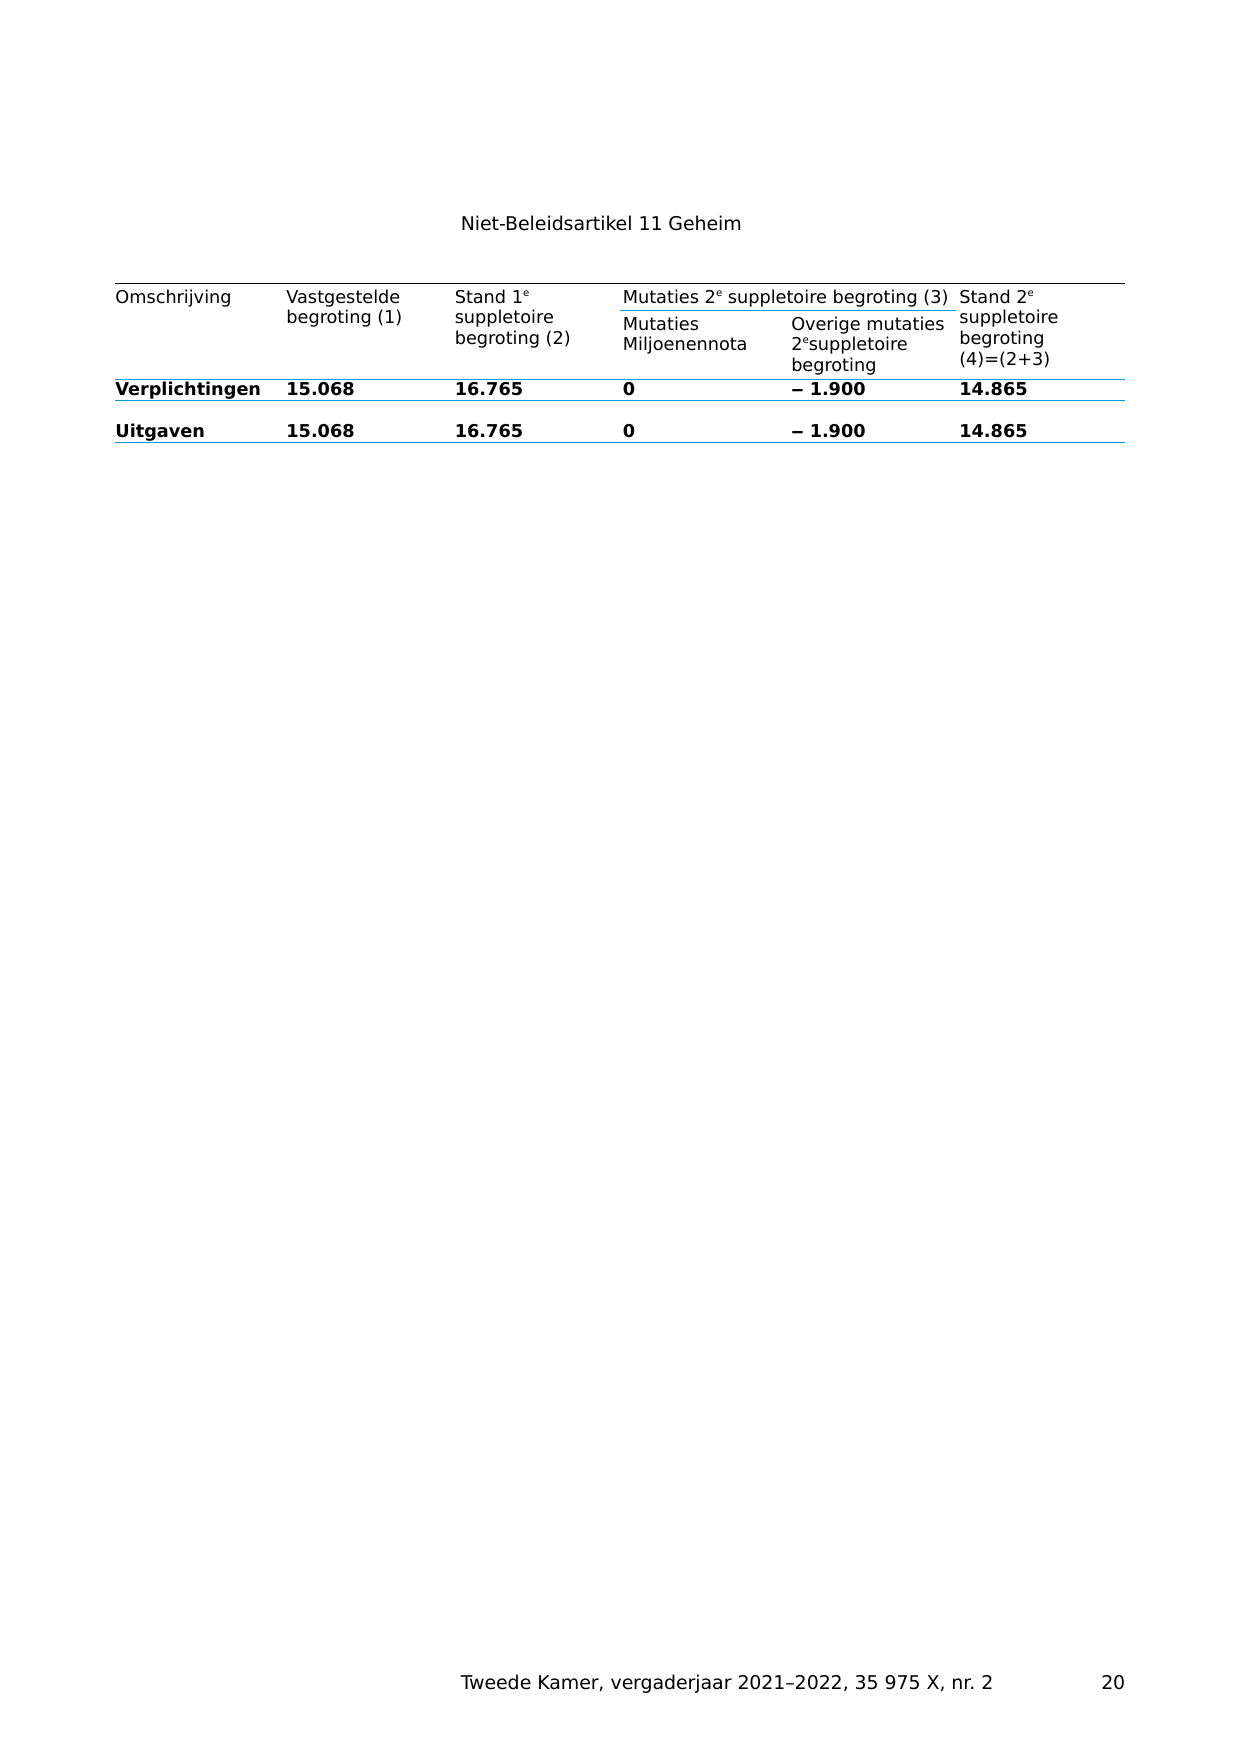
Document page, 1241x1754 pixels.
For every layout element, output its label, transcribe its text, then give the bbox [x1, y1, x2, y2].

table_cell ‒ 1.900 [788, 421, 956, 441]
table_cell Verplichtingen [115, 380, 283, 400]
table_cell 14.865 [956, 421, 1125, 441]
table_cell [115, 401, 283, 421]
table_cell 15.068 [283, 380, 452, 400]
table_cell 14.865 [956, 380, 1125, 400]
table_cell [283, 401, 452, 421]
table_header Artikel 11 Geheim (bedragen x € 1.000) [115, 258, 1125, 283]
table_cell Mutaties Miljoenennota [620, 311, 788, 378]
table_cell 0 [620, 380, 788, 400]
table_cell 16.765 [452, 421, 620, 441]
table_cell [956, 401, 1125, 421]
table_cell [620, 401, 788, 421]
table_cell [788, 401, 956, 421]
table_cell 0 [620, 421, 788, 441]
table_cell [452, 401, 620, 421]
table_cell Omschrijving [115, 284, 283, 378]
table_cell Uitgaven [115, 421, 283, 441]
table_cell Stand 2e suppletoire begroting (4)=(2+3) [956, 284, 1125, 378]
table_cell 15.068 [283, 421, 452, 441]
table_cell Stand 1e suppletoire begroting (2) [452, 284, 620, 378]
table_cell Vastgestelde begroting (1) [283, 284, 452, 378]
table_cell ‒ 1.900 [788, 380, 956, 400]
table_cell Mutaties 2e suppletoire begroting (3) [620, 284, 956, 310]
title Niet-Beleidsartikel 11 Geheim [461, 213, 1125, 235]
table_cell 16.765 [452, 380, 620, 400]
table_cell Overige mutaties 2esuppletoire begroting [788, 311, 956, 378]
